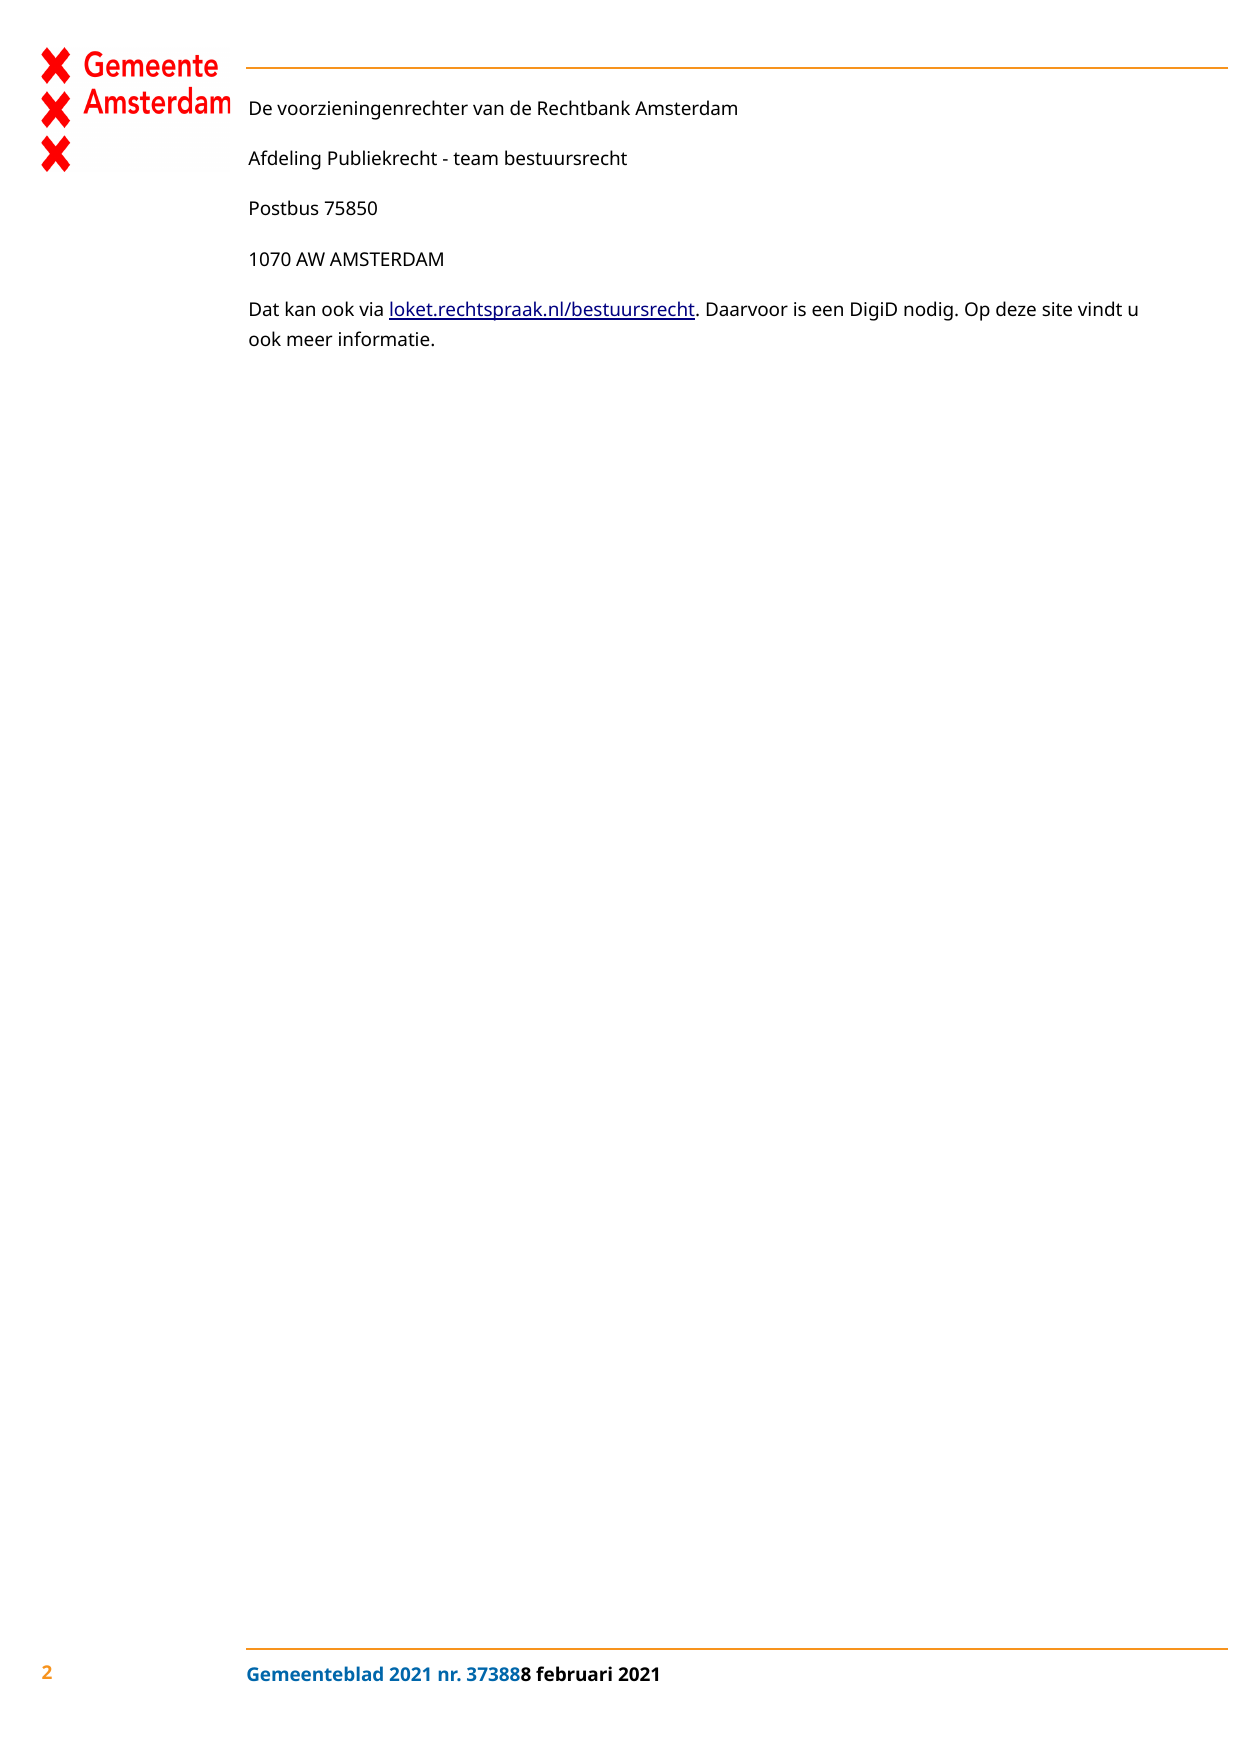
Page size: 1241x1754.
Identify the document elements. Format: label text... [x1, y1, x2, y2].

picture [41, 47, 231, 172]
text Afdeling Publiekrecht - team bestuursrecht [248, 145, 1152, 171]
text Dat kan ook via loket.rechtspraak.nl/bestuursrecht. Daarvoor is een DigiD nodig. Op deze site vindt u ook meer informatie. [248, 296, 1152, 352]
text Postbus 75850 [248, 196, 1152, 221]
text 1070 AW AMSTERDAM [248, 246, 1152, 272]
text De voorzieningenrechter van de Rechtbank Amsterdam [248, 95, 1152, 121]
